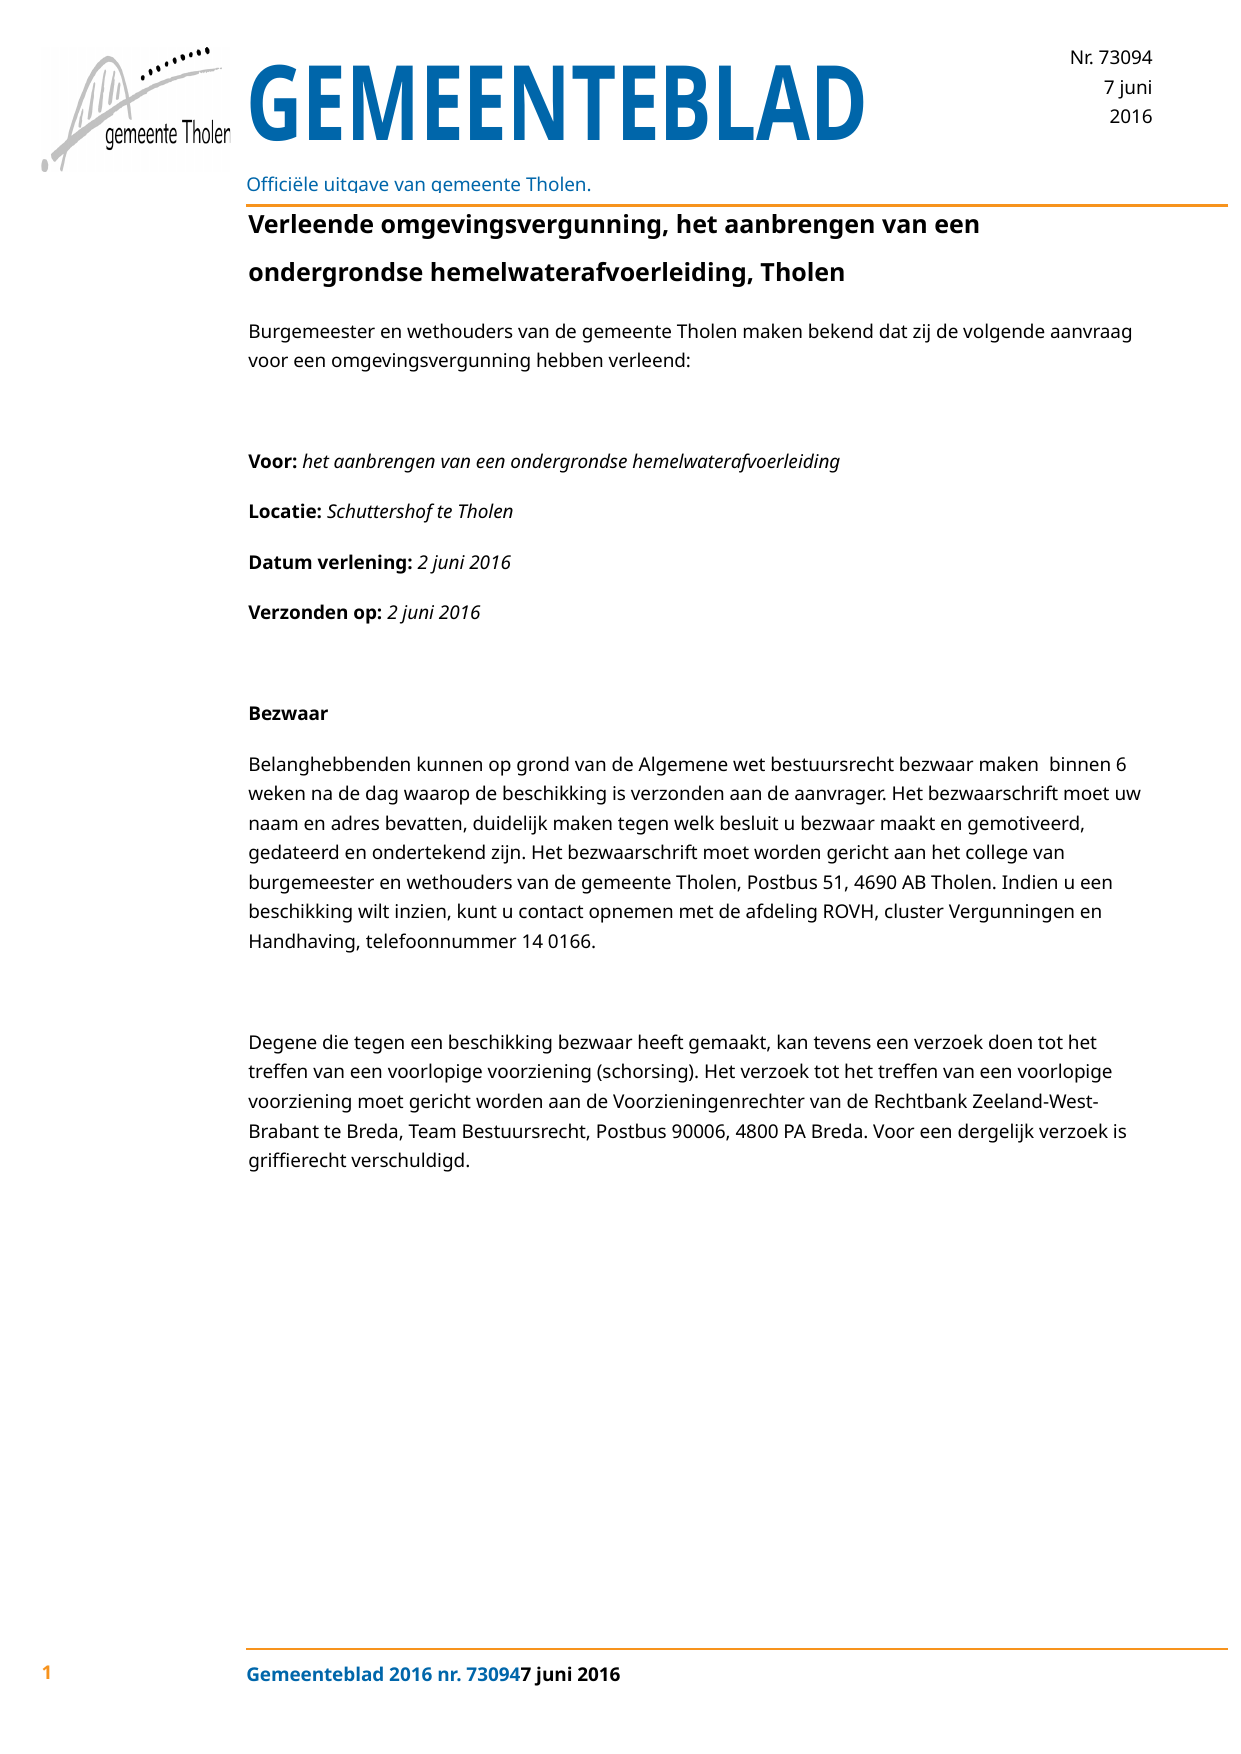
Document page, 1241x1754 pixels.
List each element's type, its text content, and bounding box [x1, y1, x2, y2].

text Locatie: Schuttershof te Tholen [248, 499, 1152, 524]
text Degene die tegen een beschikking bezwaar heeft gemaakt, kan tevens een verzoek doen tot het treffen van een voorlopige voorziening (schorsing). Het verzoek tot het treffen van een voorlopige voorziening moet gericht worden aan de Voorzieningenrechter van de Rechtbank Zeeland-West-Brabant te Breda, Team Bestuursrecht, Postbus 90006, 4800 PA Breda. Voor een dergelijk verzoek is griffierecht verschuldigd. [248, 1029, 1152, 1173]
text Verzonden op: 2 juni 2016 [248, 599, 1152, 625]
text Burgemeester en wethouders van de gemeente Tholen maken bekend dat zij de volgende aanvraag voor een omgevingsvergunning hebben verleend: [248, 318, 1152, 373]
text Verleende omgevingsvergunning, het aanbrengen van een ondergrondse hemelwaterafvoerleiding, Tholen [248, 207, 1152, 288]
text Voor: het aanbrengen van een ondergrondse hemelwaterafvoerleiding [248, 448, 1152, 474]
picture [41, 47, 231, 172]
text Belanghebbenden kunnen op grond van de Algemene wet bestuursrecht bezwaar maken binnen 6 weken na de dag waarop de beschikking is verzonden aan de aanvrager. Het bezwaarschrift moet uw naam en adres bevatten, duidelijk maken tegen welk besluit u bezwaar maakt en gemotiveerd, gedateerd en ondertekend zijn. Het bezwaarschrift moet worden gericht aan het college van burgemeester en wethouders van de gemeente Tholen, Postbus 51, 4690 AB Tholen. Indien u een beschikking wilt inzien, kunt u contact opnemen met de afdeling ROVH, cluster Vergunningen en Handhaving, telefoonnummer 14 0166. [248, 751, 1152, 954]
text Bezwaar [248, 700, 1152, 726]
text Datum verlening: 2 juni 2016 [248, 549, 1152, 575]
